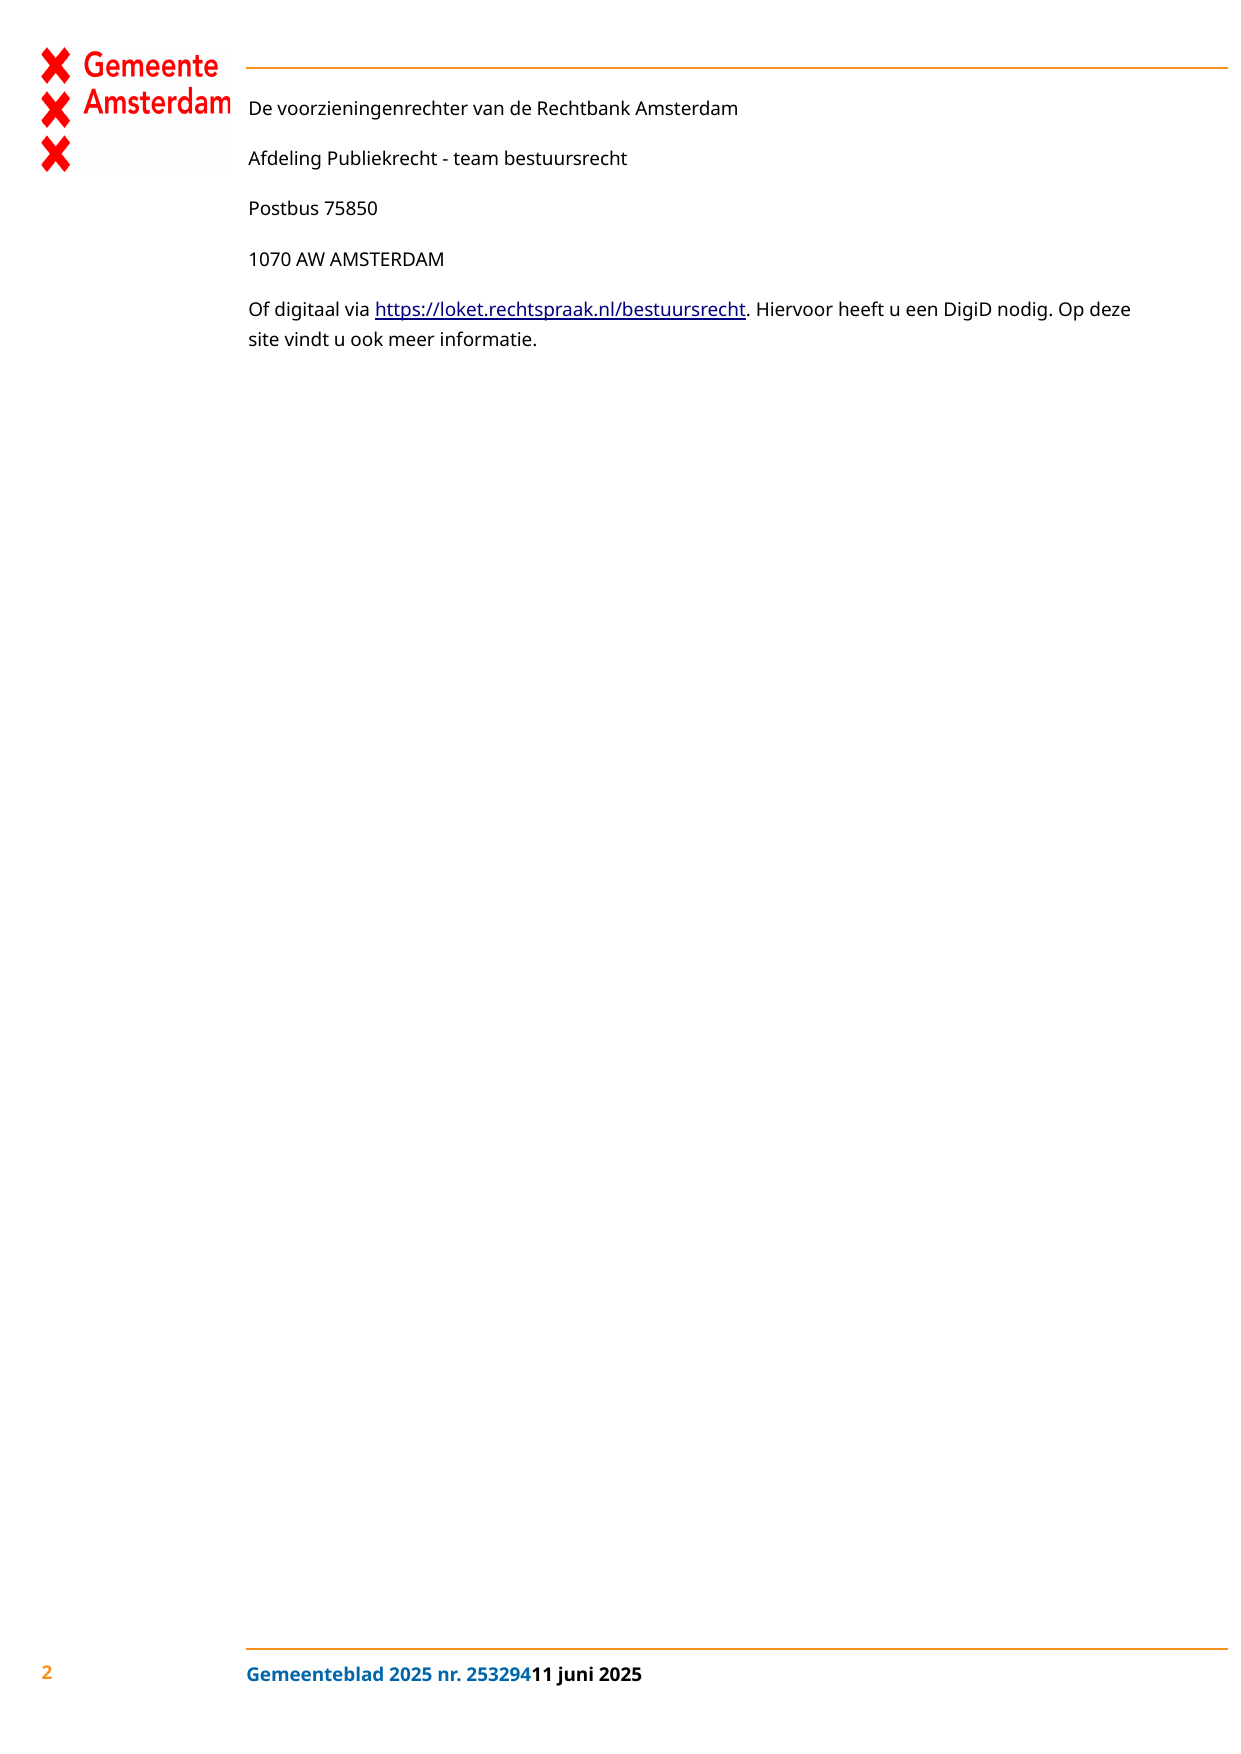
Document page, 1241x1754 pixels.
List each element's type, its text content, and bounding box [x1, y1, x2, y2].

text Of digitaal via https://loket.rechtspraak.nl/bestuursrecht. Hiervoor heeft u een DigiD nodig. Op deze site vindt u ook meer informatie. [248, 296, 1152, 352]
picture [41, 47, 231, 172]
text Afdeling Publiekrecht - team bestuursrecht [248, 145, 1152, 171]
text 1070 AW AMSTERDAM [248, 246, 1152, 272]
text De voorzieningenrechter van de Rechtbank Amsterdam [248, 95, 1152, 121]
text Postbus 75850 [248, 196, 1152, 221]
